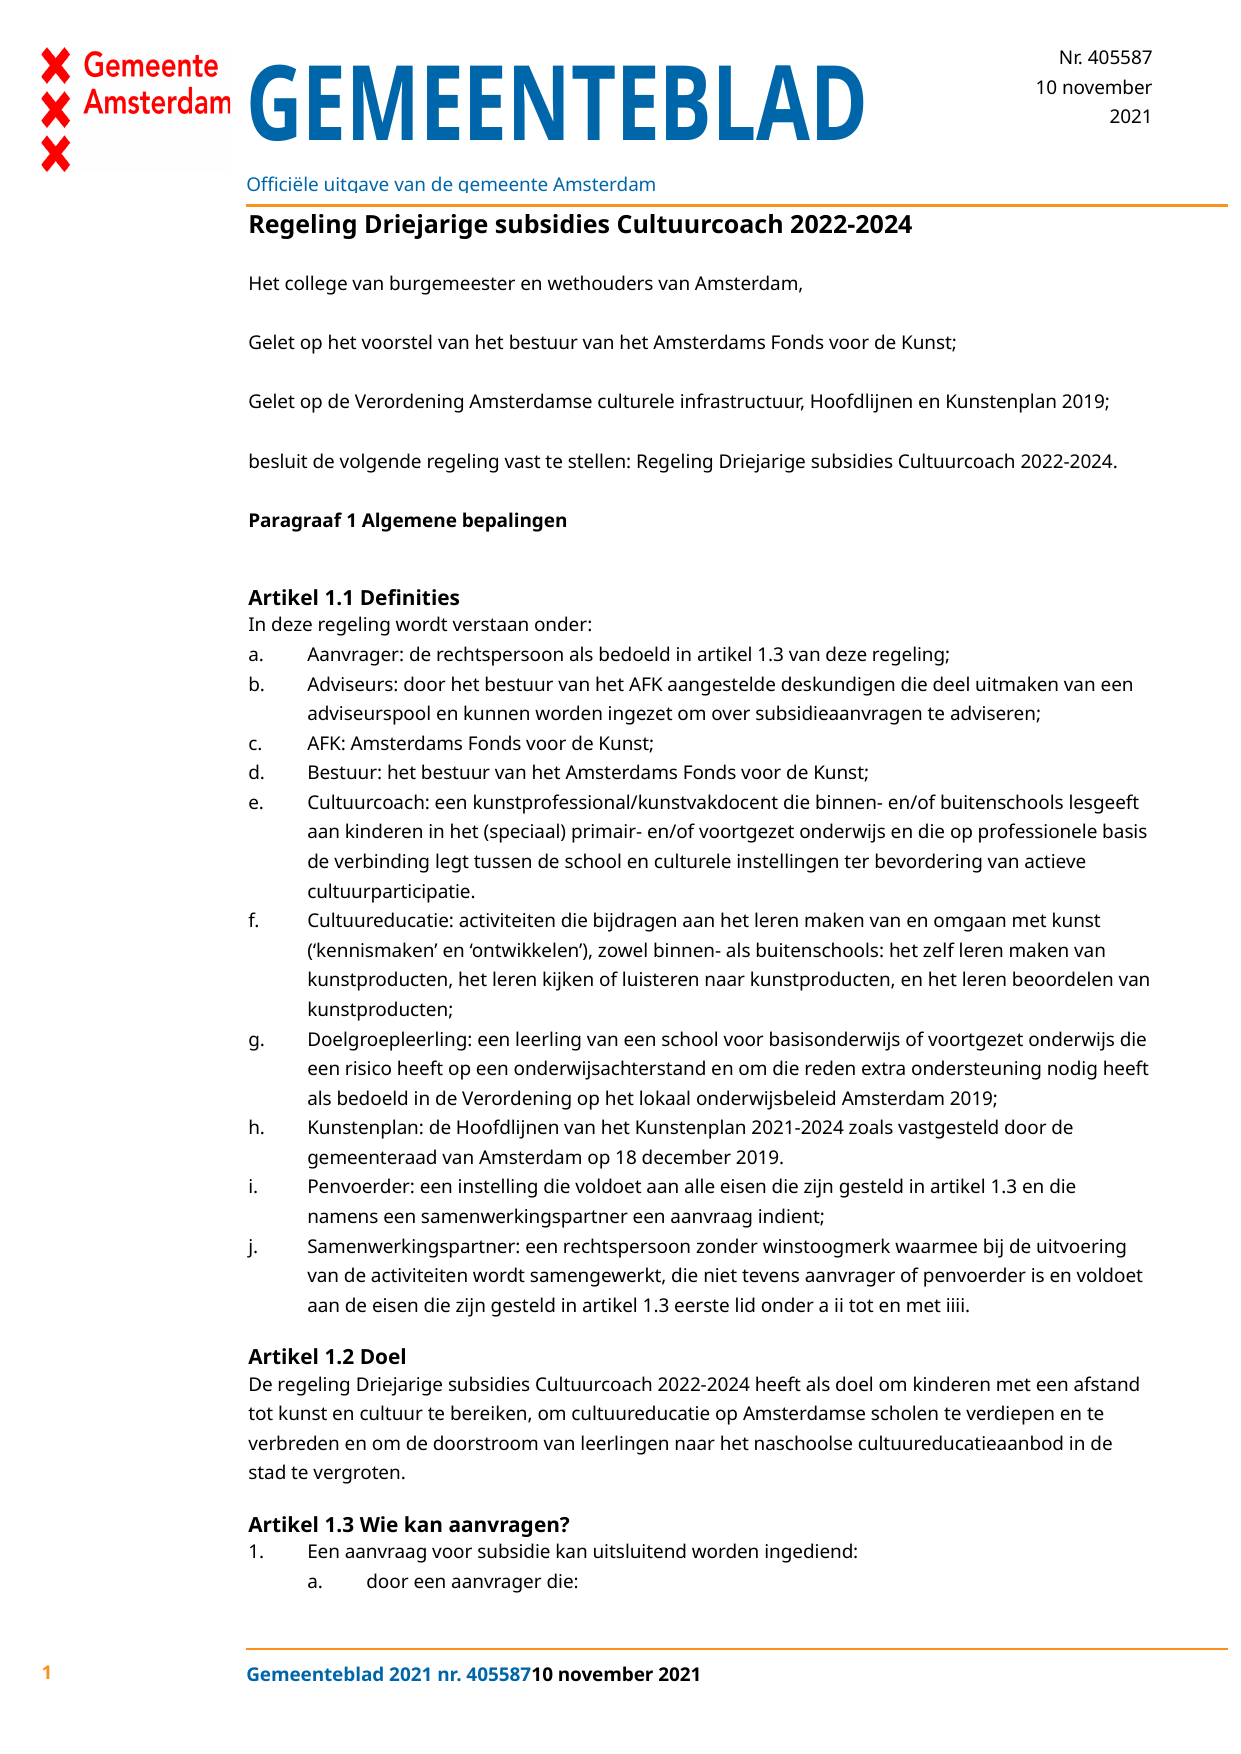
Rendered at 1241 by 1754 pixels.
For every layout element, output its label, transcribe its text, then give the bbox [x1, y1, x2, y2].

list Penvoerder: een instelling die voldoet aan alle eisen die zijn gesteld in artikel 1.3 en die namens een samenwerkingspartner een aanvraag indient; [248, 1174, 1152, 1229]
text De regeling Driejarige subsidies Cultuurcoach 2022-2024 heeft als doel om kinderen met een afstand tot kunst en cultuur te bereiken, om cultuureducatie op Amsterdamse scholen te verdiepen en te verbreden en om de doorstroom van leerlingen naar het naschoolse cultuureducatieaanbod in de stad te vergroten. [248, 1371, 1152, 1485]
text Regeling Driejarige subsidies Cultuurcoach 2022-2024 [248, 207, 1152, 241]
list AFK: Amsterdams Fonds voor de Kunst; [248, 730, 1152, 756]
text Het college van burgemeester en wethouders van Amsterdam, [248, 270, 1152, 296]
text In deze regeling wordt verstaan onder: [248, 612, 1152, 637]
text Artikel 1.2 Doel [248, 1342, 1152, 1371]
text Artikel 1.1 Definities [248, 583, 1152, 612]
list Bestuur: het bestuur van het Amsterdams Fonds voor de Kunst; [248, 759, 1152, 785]
list Adviseurs: door het bestuur van het AFK aangestelde deskundigen die deel uitmaken van een adviseurspool en kunnen worden ingezet om over subsidieaanvragen te adviseren; [248, 671, 1152, 726]
text Gelet op de Verordening Amsterdamse culturele infrastructuur, Hoofdlijnen en Kunstenplan 2019; [248, 389, 1152, 414]
list door een aanvrager die: [307, 1568, 1152, 1594]
list Kunstenplan: de Hoofdlijnen van het Kunstenplan 2021-2024 zoals vastgesteld door de gemeenteraad van Amsterdam op 18 december 2019. [248, 1114, 1152, 1170]
text besluit de volgende regeling vast te stellen: Regeling Driejarige subsidies Cultuurcoach 2022-2024. [248, 448, 1152, 473]
text Artikel 1.3 Wie kan aanvragen? [248, 1510, 1152, 1538]
picture [41, 47, 231, 172]
list Doelgroepleerling: een leerling van een school voor basisonderwijs of voortgezet onderwijs die een risico heeft op een onderwijsachterstand en om die reden extra ondersteuning nodig heeft als bedoeld in de Verordening op het lokaal onderwijsbeleid Amsterdam 2019; [248, 1026, 1152, 1111]
text Paragraaf 1 Algemene bepalingen [248, 507, 1152, 533]
text Gelet op het voorstel van het bestuur van het Amsterdams Fonds voor de Kunst; [248, 329, 1152, 355]
list Een aanvraag voor subsidie kan uitsluitend worden ingediend: [248, 1538, 1152, 1564]
list Cultuureducatie: activiteiten die bijdragen aan het leren maken van en omgaan met kunst (‘kennismaken’ en ‘ontwikkelen’), zowel binnen- als buitenschools: het zelf leren maken van kunstproducten, het leren kijken of luisteren naar kunstproducten, en het leren beoordelen van kunstproducten; [248, 907, 1152, 1022]
list Aanvrager: de rechtspersoon als bedoeld in artikel 1.3 van deze regeling; [248, 641, 1152, 667]
list Cultuurcoach: een kunstprofessional/kunstvakdocent die binnen- en/of buitenschools lesgeeft aan kinderen in het (speciaal) primair- en/of voortgezet onderwijs en die op professionele basis de verbinding legt tussen de school en culturele instellingen ter bevordering van actieve cultuurparticipatie. [248, 789, 1152, 903]
list Samenwerkingspartner: een rechtspersoon zonder winstoogmerk waarmee bij de uitvoering van de activiteiten wordt samengewerkt, die niet tevens aanvrager of penvoerder is en voldoet aan de eisen die zijn gesteld in artikel 1.3 eerste lid onder a ii tot en met iiii. [248, 1233, 1152, 1318]
